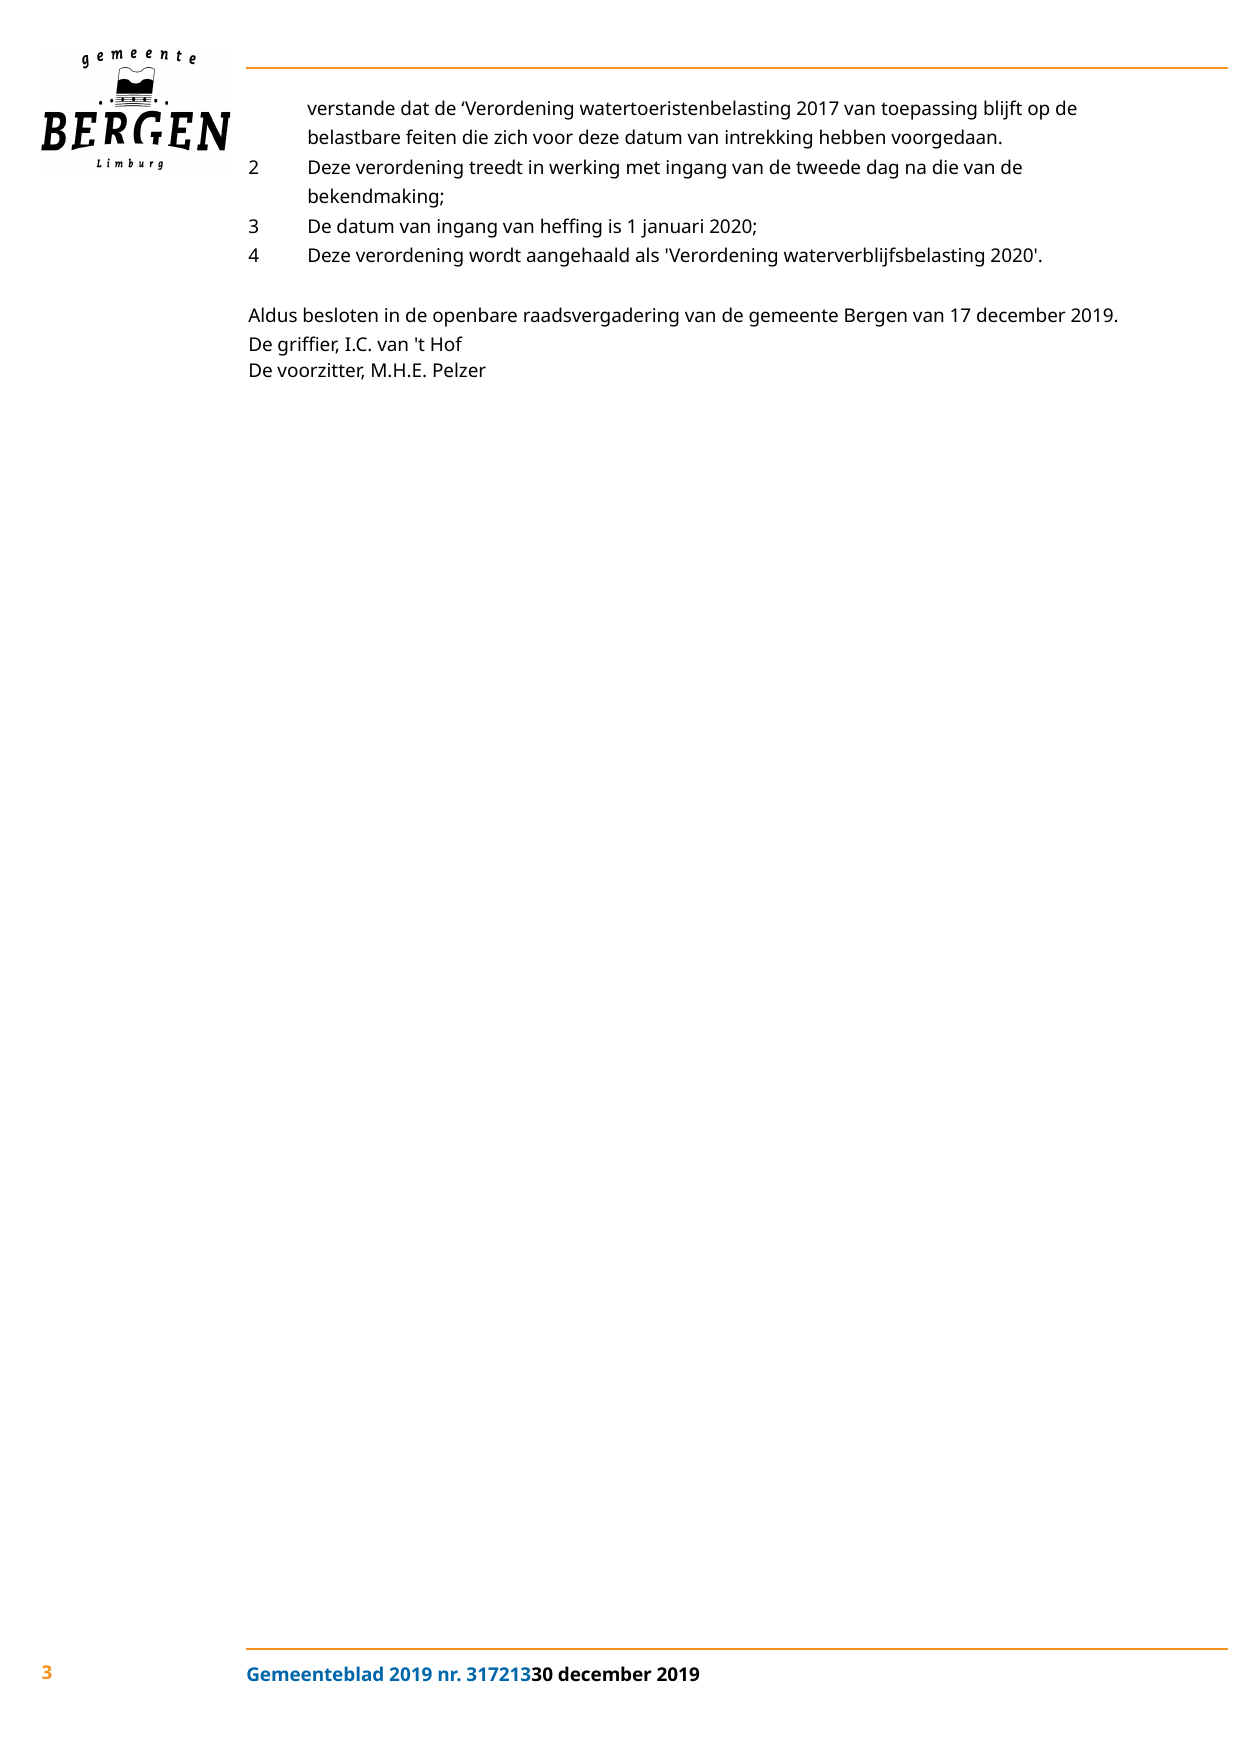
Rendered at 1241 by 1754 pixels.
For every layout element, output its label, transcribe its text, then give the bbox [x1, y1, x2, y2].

picture [41, 47, 231, 172]
list Deze verordening treedt in werking met ingang van de tweede dag na die van de bekendmaking; [248, 154, 1152, 209]
list verstande dat de ‘Verordening watertoeristenbelasting 2017 van toepassing blijft op de belastbare feiten die zich voor deze datum van intrekking hebben voorgedaan. [248, 95, 1152, 150]
list Deze verordening wordt aangehaald als 'Verordening waterverblijfsbelasting 2020'. [248, 243, 1152, 268]
text De voorzitter, M.H.E. Pelzer [248, 357, 1152, 383]
text De griffier, I.C. van 't Hof [248, 331, 1152, 357]
text Aldus besloten in de openbare raadsvergadering van de gemeente Bergen van 17 december 2019. [248, 302, 1152, 328]
list De datum van ingang van heffing is 1 januari 2020; [248, 213, 1152, 239]
